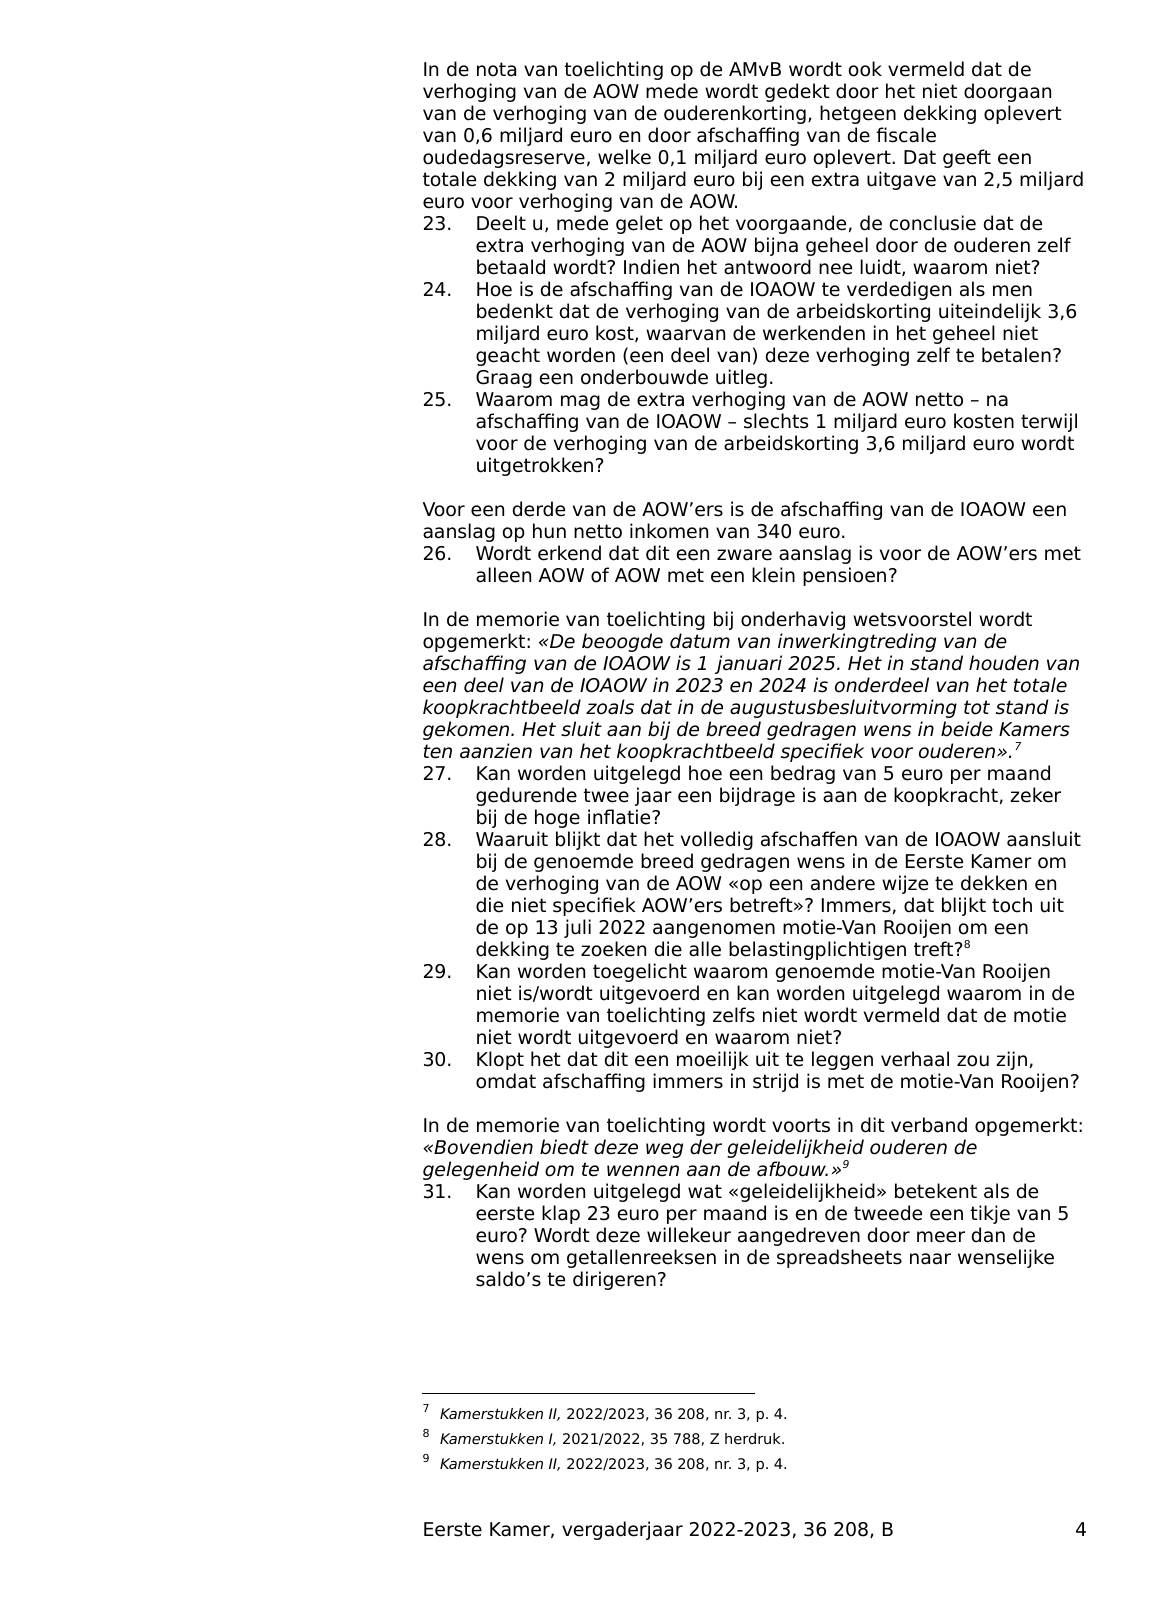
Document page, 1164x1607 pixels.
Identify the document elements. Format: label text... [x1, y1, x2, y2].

text 31. Kan worden uitgelegd wat «geleidelijkheid» betekent als de eerste klap 23 euro per maand is en de tweede een tikje van 5 euro? Wordt deze willekeur aangedreven door meer dan de wens om getallenreeksen in de spreadsheets naar wenselijke saldo’s te dirigeren? [422, 1181, 1087, 1291]
text Voor een derde van de AOW’ers is de afschaffing van de IOAOW een aanslag op hun netto inkomen van 340 euro. [422, 499, 1087, 543]
text 27. Kan worden uitgelegd hoe een bedrag van 5 euro per maand gedurende twee jaar een bijdrage is aan de koopkracht, zeker bij de hoge inflatie? [422, 763, 1087, 829]
text Kamerstukken II, 2022/2023, 36 208, nr. 3, p. 4. [422, 1452, 1087, 1474]
text In de memorie van toelichting wordt voorts in dit verband opgemerkt: «Bovendien biedt deze weg der geleidelijkheid ouderen de gelegenheid om te wennen aan de afbouw.» [422, 1115, 1087, 1181]
text Kamerstukken I, 2021/2022, 35 788, Z herdruk. [422, 1427, 1087, 1449]
text 29. Kan worden toegelicht waarom genoemde motie-Van Rooijen niet is/wordt uitgevoerd en kan worden uitgelegd waarom in de memorie van toelichting zelfs niet wordt vermeld dat de motie niet wordt uitgevoerd en waarom niet? [422, 961, 1087, 1048]
text 26. Wordt erkend dat dit een zware aanslag is voor de AOW’ers met alleen AOW of AOW met een klein pensioen? [422, 543, 1087, 587]
text In de nota van toelichting op de AMvB wordt ook vermeld dat de verhoging van de AOW mede wordt gedekt door het niet doorgaan van de verhoging van de ouderenkorting, hetgeen dekking oplevert van 0,6 miljard euro en door afschaffing van de fiscale oudedagsreserve, welke 0,1 miljard euro oplevert. Dat geeft een totale dekking van 2 miljard euro bij een extra uitgave van 2,5 miljard euro voor verhoging van de AOW. [422, 59, 1087, 213]
text 24. Hoe is de afschaffing van de IOAOW te verdedigen als men bedenkt dat de verhoging van de arbeidskorting uiteindelijk 3,6 miljard euro kost, waarvan de werkenden in het geheel niet geacht worden (een deel van) deze verhoging zelf te betalen? Graag een onderbouwde uitleg. [422, 279, 1087, 389]
text 30. Klopt het dat dit een moeilijk uit te leggen verhaal zou zijn, omdat afschaffing immers in strijd is met de motie-Van Rooijen? [422, 1048, 1087, 1092]
text In de memorie van toelichting bij onderhavig wetsvoorstel wordt opgemerkt: «De beoogde datum van inwerkingtreding van de afschaffing van de IOAOW is 1 januari 2025. Het in stand houden van een deel van de IOAOW in 2023 en 2024 is onderdeel van het totale koopkrachtbeeld zoals dat in de augustusbesluitvorming tot stand is gekomen. Het sluit aan bij de breed gedragen wens in beide Kamers ten aanzien van het koopkrachtbeeld specifiek voor ouderen». [422, 609, 1087, 763]
text 23. Deelt u, mede gelet op het voorgaande, de conclusie dat de extra verhoging van de AOW bijna geheel door de ouderen zelf betaald wordt? Indien het antwoord nee luidt, waarom niet? [422, 213, 1087, 279]
text Kamerstukken II, 2022/2023, 36 208, nr. 3, p. 4. [422, 1402, 1087, 1424]
text 25. Waarom mag de extra verhoging van de AOW netto – na afschaffing van de IOAOW – slechts 1 miljard euro kosten terwijl voor de verhoging van de arbeidskorting 3,6 miljard euro wordt uitgetrokken? [422, 389, 1087, 477]
text 28. Waaruit blijkt dat het volledig afschaffen van de IOAOW aansluit bij de genoemde breed gedragen wens in de Eerste Kamer om de verhoging van de AOW «op een andere wijze te dekken en die niet specifiek AOW’ers betreft»? Immers, dat blijkt toch uit de op 13 juli 2022 aangenomen motie-Van Rooijen om een dekking te zoeken die alle belastingplichtigen treft? [422, 829, 1087, 961]
